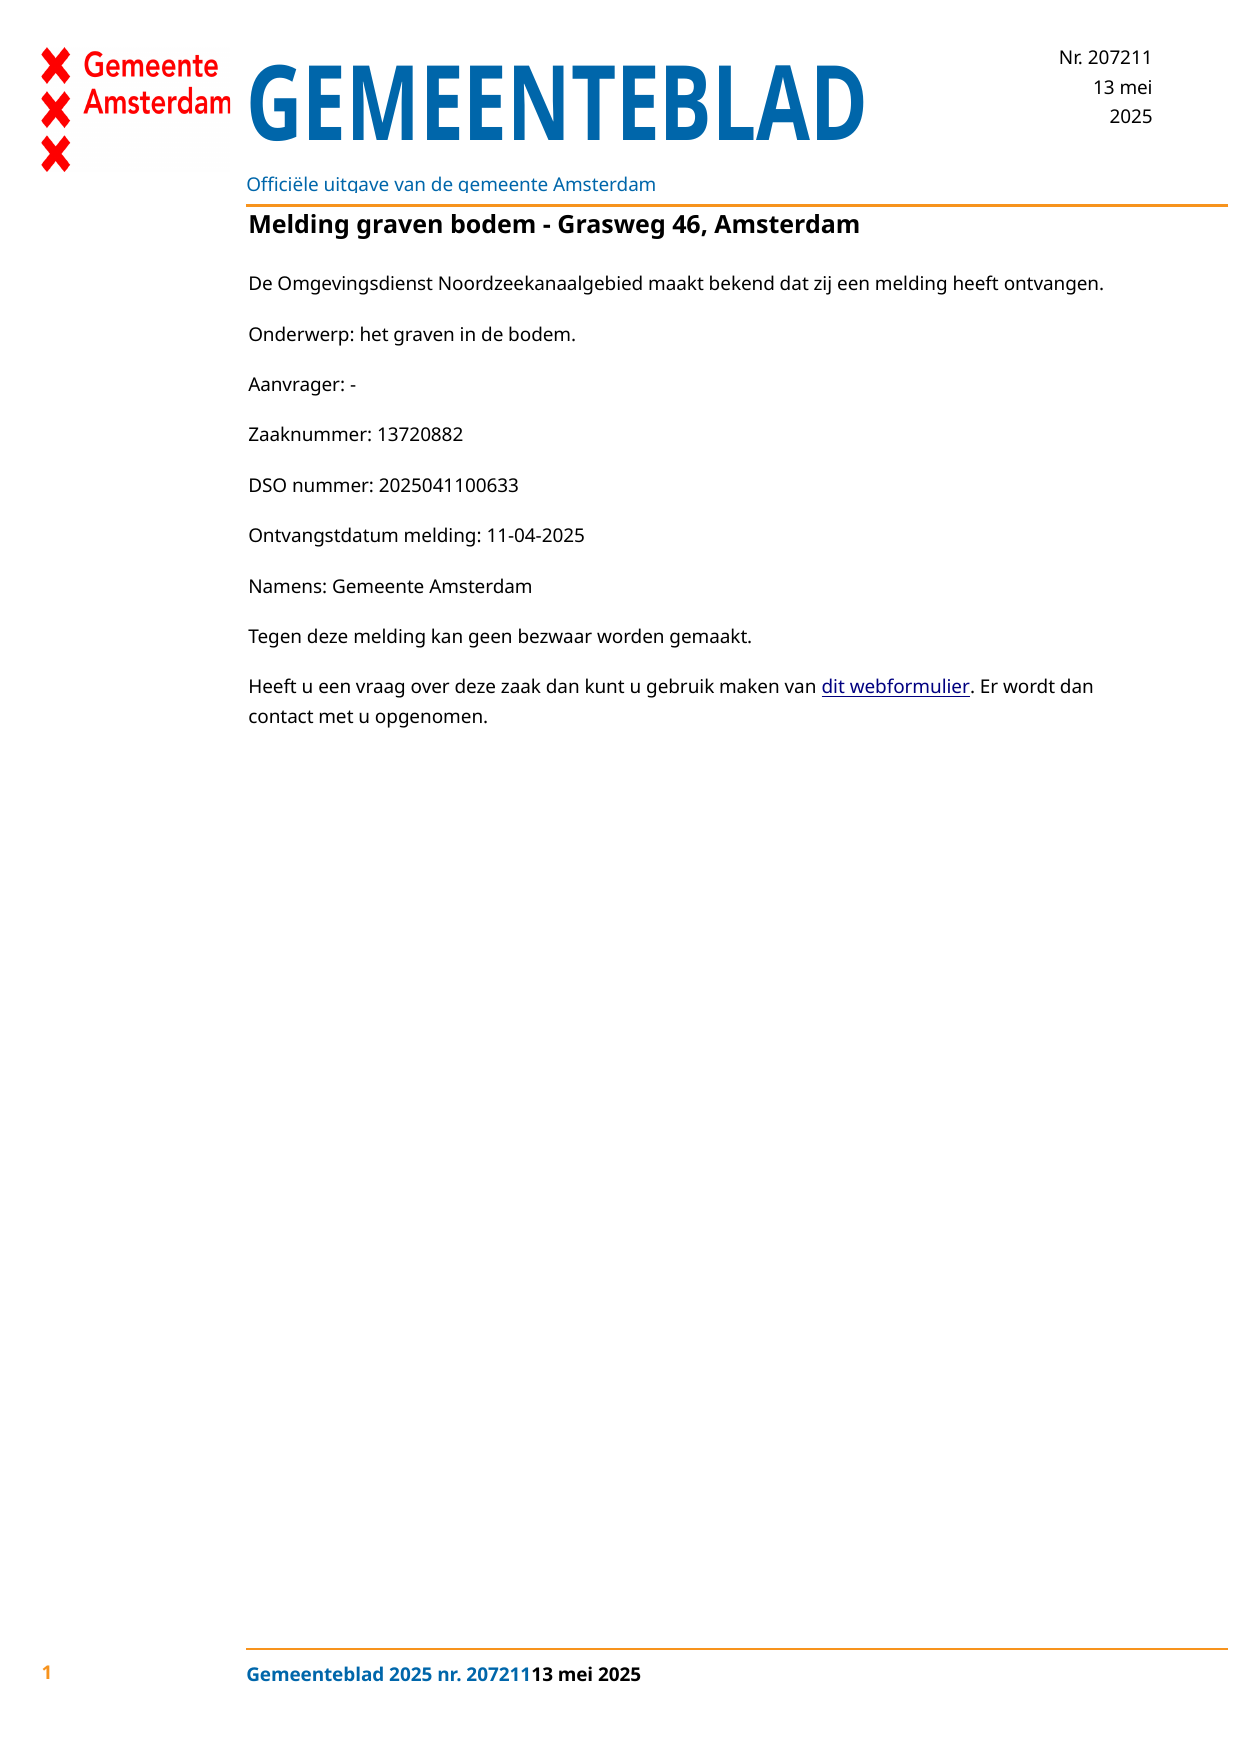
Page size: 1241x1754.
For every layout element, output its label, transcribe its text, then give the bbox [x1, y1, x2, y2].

picture [41, 47, 231, 172]
text Melding graven bodem - Grasweg 46, Amsterdam [248, 207, 1152, 241]
text DSO nummer: 2025041100633 [248, 472, 1152, 498]
text Ontvangstdatum melding: 11-04-2025 [248, 522, 1152, 548]
text De Omgevingsdienst Noordzeekanaalgebied maakt bekend dat zij een melding heeft ontvangen. [248, 270, 1152, 296]
text Heeft u een vraag over deze zaak dan kunt u gebruik maken van dit webformulier. Er wordt dan contact met u opgenomen. [248, 674, 1152, 729]
text Zaaknummer: 13720882 [248, 422, 1152, 447]
text Aanvrager: - [248, 371, 1152, 397]
text Tegen deze melding kan geen bezwaar worden gemaakt. [248, 623, 1152, 649]
text Onderwerp: het graven in de bodem. [248, 321, 1152, 346]
text Namens: Gemeente Amsterdam [248, 573, 1152, 598]
